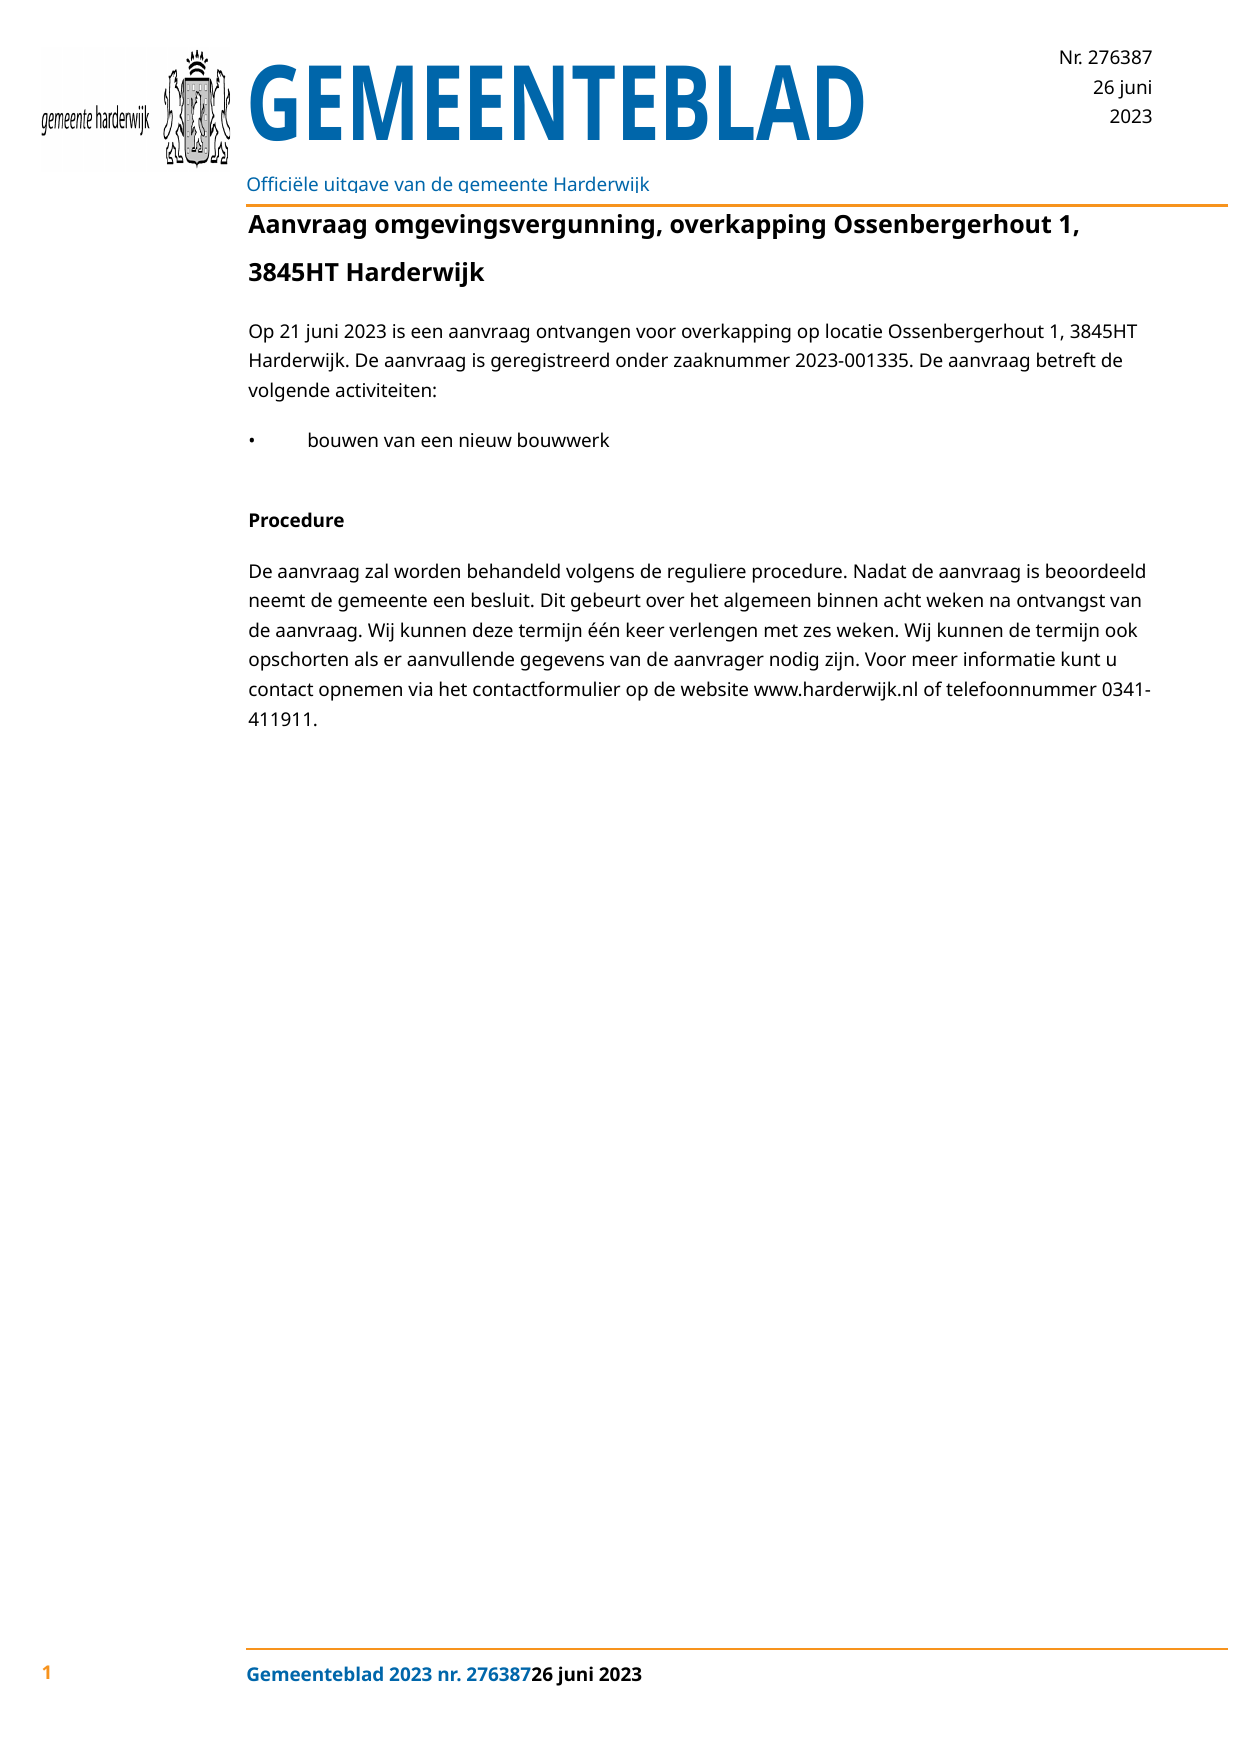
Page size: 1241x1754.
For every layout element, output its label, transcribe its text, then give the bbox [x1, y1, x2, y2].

text Op 21 juni 2023 is een aanvraag ontvangen voor overkapping op locatie Ossenbergerhout 1, 3845HT Harderwijk. De aanvraag is geregistreerd onder zaaknummer 2023-001335. De aanvraag betreft de volgende activiteiten: [248, 318, 1152, 403]
text Aanvraag omgevingsvergunning, overkapping Ossenbergerhout 1, 3845HT Harderwijk [248, 207, 1152, 288]
text De aanvraag zal worden behandeld volgens de reguliere procedure. Nadat de aanvraag is beoordeeld neemt de gemeente een besluit. Dit gebeurt over het algemeen binnen acht weken na ontvangst van de aanvraag. Wij kunnen deze termijn één keer verlengen met zes weken. Wij kunnen de termijn ook opschorten als er aanvullende gegevens van de aanvrager nodig zijn. Voor meer informatie kunt u contact opnemen via het contactformulier op de website www.harderwijk.nl of telefoonnummer 0341-411911. [248, 558, 1152, 732]
picture [41, 47, 231, 172]
text Procedure [248, 507, 1152, 533]
list bouwen van een nieuw bouwwerk [248, 427, 1152, 453]
